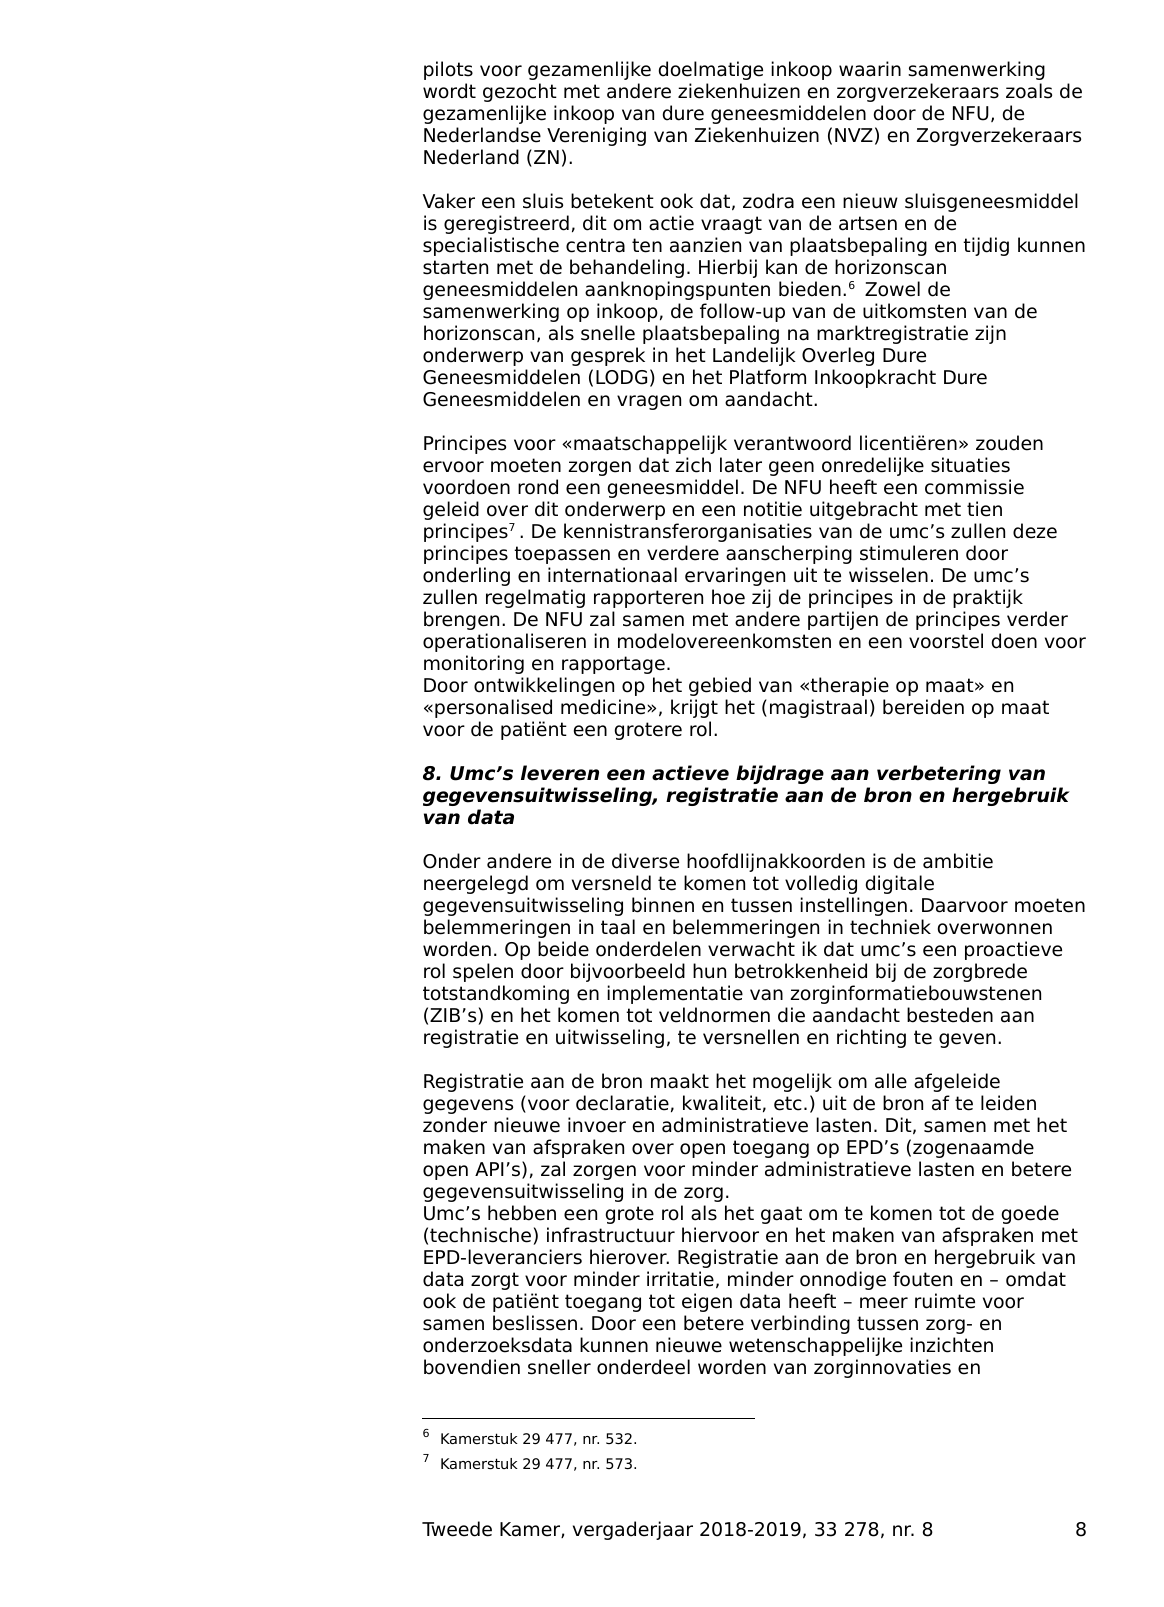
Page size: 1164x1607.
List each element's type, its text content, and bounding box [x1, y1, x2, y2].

text Principes voor «maatschappelijk verantwoord licentiëren» zouden ervoor moeten zorgen dat zich later geen onredelijke situaties voordoen rond een geneesmiddel. De NFU heeft een commissie geleid over dit onderwerp en een notitie uitgebracht met tien principes. De kennistransferorganisaties van de umc’s zullen deze principes toepassen en verdere aanscherping stimuleren door onderling en internationaal ervaringen uit te wisselen. De umc’s zullen regelmatig rapporteren hoe zij de principes in de praktijk brengen. De NFU zal samen met andere partijen de principes verder operationaliseren in modelovereenkomsten en een voorstel doen voor monitoring en rapportage. [422, 433, 1087, 675]
text Door ontwikkelingen op het gebied van «therapie op maat» en «personalised medicine», krijgt het (magistraal) bereiden op maat voor de patiënt een grotere rol. [422, 675, 1087, 741]
text Kamerstuk 29 477, nr. 573. [422, 1452, 1087, 1474]
text Kamerstuk 29 477, nr. 532. [422, 1427, 1087, 1449]
text Vaker een sluis betekent ook dat, zodra een nieuw sluisgeneesmiddel is geregistreerd, dit om actie vraagt van de artsen en de specialistische centra ten aanzien van plaatsbepaling en tijdig kunnen starten met de behandeling. Hierbij kan de horizonscan geneesmiddelen aanknopingspunten bieden. Zowel de samenwerking op inkoop, de follow-up van de uitkomsten van de horizonscan, als snelle plaatsbepaling na marktregistratie zijn onderwerp van gesprek in het Landelijk Overleg Dure Geneesmiddelen (LODG) en het Platform Inkoopkracht Dure Geneesmiddelen en vragen om aandacht. [422, 191, 1087, 411]
text Umc’s hebben een grote rol als het gaat om te komen tot de goede (technische) infrastructuur hiervoor en het maken van afspraken met EPD-leveranciers hierover. Registratie aan de bron en hergebruik van data zorgt voor minder irritatie, minder onnodige fouten en – omdat ook de patiënt toegang tot eigen data heeft – meer ruimte voor samen beslissen. Door een betere verbinding tussen zorg- en onderzoeksdata kunnen nieuwe wetenschappelijke inzichten bovendien sneller onderdeel worden van zorginnovaties en [422, 1203, 1087, 1379]
subtitle 8. Umc’s leveren een actieve bijdrage aan verbetering van gegevensuitwisseling, registratie aan de bron en hergebruik van data [422, 763, 1087, 829]
text Onder andere in de diverse hoofdlijnakkoorden is de ambitie neergelegd om versneld te komen tot volledig digitale gegevensuitwisseling binnen en tussen instellingen. Daarvoor moeten belemmeringen in taal en belemmeringen in techniek overwonnen worden. Op beide onderdelen verwacht ik dat umc’s een proactieve rol spelen door bijvoorbeeld hun betrokkenheid bij de zorgbrede totstandkoming en implementatie van zorginformatiebouwstenen (ZIB’s) en het komen tot veldnormen die aandacht besteden aan registratie en uitwisseling, te versnellen en richting te geven. [422, 851, 1087, 1049]
text Registratie aan de bron maakt het mogelijk om alle afgeleide gegevens (voor declaratie, kwaliteit, etc.) uit de bron af te leiden zonder nieuwe invoer en administratieve lasten. Dit, samen met het maken van afspraken over open toegang op EPD’s (zogenaamde open API’s), zal zorgen voor minder administratieve lasten en betere gegevensuitwisseling in de zorg. [422, 1071, 1087, 1203]
text pilots voor gezamenlijke doelmatige inkoop waarin samenwerking wordt gezocht met andere ziekenhuizen en zorgverzekeraars zoals de gezamenlijke inkoop van dure geneesmiddelen door de NFU, de Nederlandse Vereniging van Ziekenhuizen (NVZ) en Zorgverzekeraars Nederland (ZN). [422, 59, 1087, 169]
